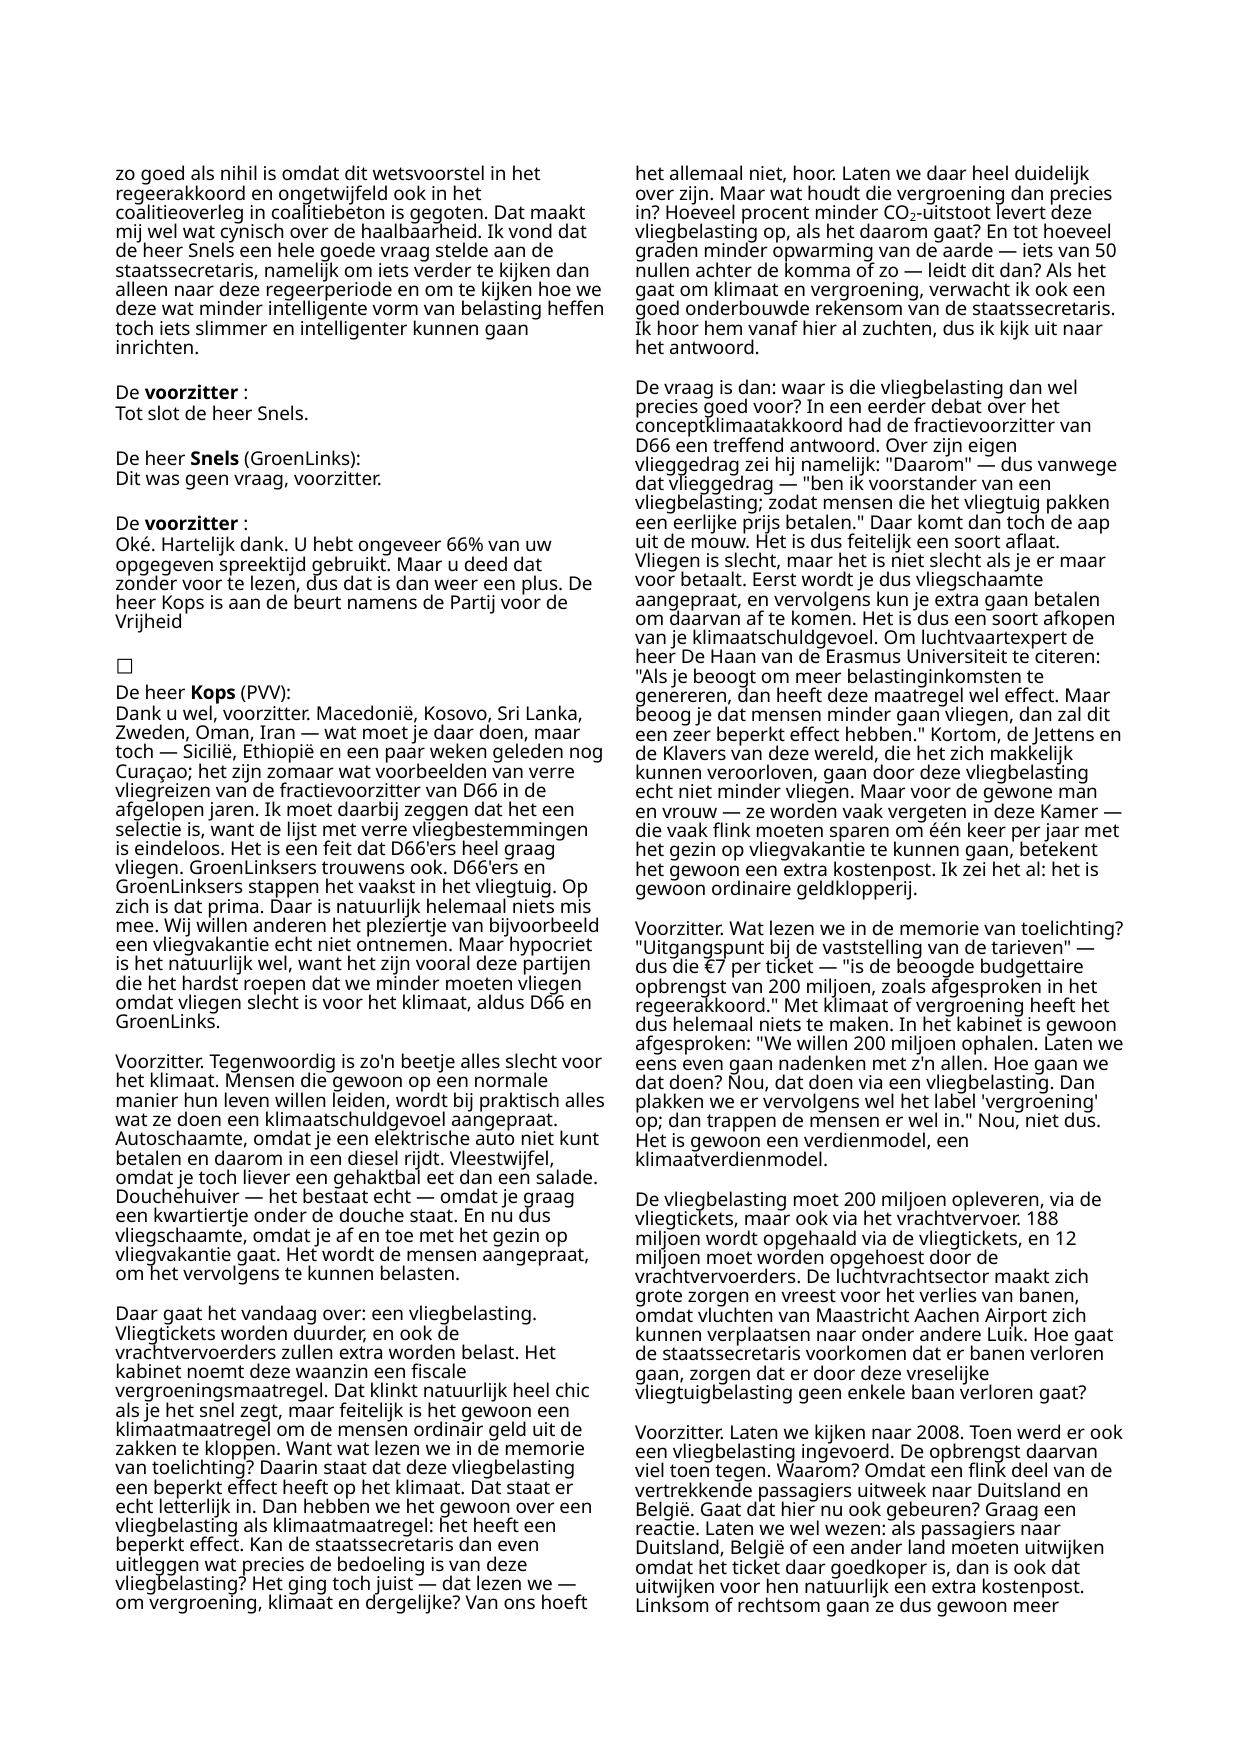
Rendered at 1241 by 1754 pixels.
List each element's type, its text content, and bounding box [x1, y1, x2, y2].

text Voorzitter. Tegenwoordig is zo'n beetje alles slecht voor het klimaat. Mensen die gewoon op een normale manier hun leven willen leiden, wordt bij praktisch alles wat ze doen een klimaatschuldgevoel aangepraat. Autoschaamte, omdat je een elektrische auto niet kunt betalen en daarom in een diesel rijdt. Vleestwijfel, omdat je toch liever een gehaktbal eet dan een salade. Douchehuiver — het bestaat echt — omdat je graag een kwartiertje onder de douche staat. En nu dus vliegschaamte, omdat je af en toe met het gezin op vliegvakantie gaat. Het wordt de mensen aangepraat, om het vervolgens te kunnen belasten. [115, 1053, 605, 1284]
text zo goed als nihil is omdat dit wetsvoorstel in het regeerakkoord en ongetwijfeld ook in het coalitieoverleg in coalitiebeton is gegoten. Dat maakt mij wel wat cynisch over de haalbaarheid. Ik vond dat de heer Snels een hele goede vraag stelde aan de staatssecretaris, namelijk om iets verder te kijken dan alleen naar deze regeerperiode en om te kijken hoe we deze wat minder intelligente vorm van belasting heffen toch iets slimmer en intelligenter kunnen gaan inrichten. [115, 165, 605, 358]
text De vraag is dan: waar is die vliegbelasting dan wel precies goed voor? In een eerder debat over het conceptklimaatakkoord had de fractievoorzitter van D66 een treffend antwoord. Over zijn eigen vlieggedrag zei hij namelijk: "Daarom" — dus vanwege dat vlieggedrag — "ben ik voorstander van een vliegbelasting; zodat mensen die het vliegtuig pakken een eerlijke prijs betalen." Daar komt dan toch de aap uit de mouw. Het is dus feitelijk een soort aflaat. Vliegen is slecht, maar het is niet slecht als je er maar voor betaalt. Eerst wordt je dus vliegschaamte aangepraat, en vervolgens kun je extra gaan betalen om daarvan af te komen. Het is dus een soort afkopen van je klimaatschuldgevoel. Om luchtvaartexpert de heer De Haan van de Erasmus Universiteit te citeren: "Als je beoogt om meer belastinginkomsten te genereren, dan heeft deze maatregel wel effect. Maar beoog je dat mensen minder gaan vliegen, dan zal dit een zeer beperkt effect hebben." Kortom, de Jettens en de Klavers van deze wereld, die het zich makkelijk kunnen veroorloven, gaan door deze vliegbelasting echt niet minder vliegen. Maar voor de gewone man en vrouw — ze worden vaak vergeten in deze Kamer — die vaak flink moeten sparen om één keer per jaar met het gezin op vliegvakantie te kunnen gaan, betekent het gewoon een extra kostenpost. Ik zei het al: het is gewoon ordinaire geldklopperij. [635, 379, 1125, 899]
text De voorzitter : [115, 379, 605, 404]
text Daar gaat het vandaag over: een vliegbelasting. Vliegtickets worden duurder, en ook de vrachtvervoerders zullen extra worden belast. Het kabinet noemt deze waanzin een fiscale vergroeningsmaatregel. Dat klinkt natuurlijk heel chic als je het snel zegt, maar feitelijk is het gewoon een klimaatmaatregel om de mensen ordinair geld uit de zakken te kloppen. Want wat lezen we in de memorie van toelichting? Daarin staat dat deze vliegbelasting een beperkt effect heeft op het klimaat. Dat staat er echt letterlijk in. Dan hebben we het gewoon over een vliegbelasting als klimaatmaatregel: het heeft een beperkt effect. Kan de staatssecretaris dan even uitleggen wat precies de bedoeling is van deze vliegbelasting? Het ging toch juist — dat lezen we — om vergroening, klimaat en dergelijke? Van ons hoeft [115, 1305, 605, 1613]
text Voorzitter. Wat lezen we in de memorie van toelichting? "Uitgangspunt bij de vaststelling van de tarieven" — dus die €7 per ticket — "is de beoogde budgettaire opbrengst van 200 miljoen, zoals afgesproken in het regeerakkoord." Met klimaat of vergroening heeft het dus helemaal niets te maken. In het kabinet is gewoon afgesproken: "We willen 200 miljoen ophalen. Laten we eens even gaan nadenken met z'n allen. Hoe gaan we dat doen? Nou, dat doen via een vliegbelasting. Dan plakken we er vervolgens wel het label 'vergroening' op; dan trappen de mensen er wel in." Nou, niet dus. Het is gewoon een verdienmodel, een klimaatverdienmodel. [635, 920, 1125, 1170]
text Oké. Hartelijk dank. U hebt ongeveer 66% van uw opgegeven spreektijd gebruikt. Maar u deed dat zonder voor te lezen, dus dat is dan weer een plus. De heer Kops is aan de beurt namens de Partij voor de Vrijheid [115, 536, 605, 633]
text De heer Kops (PVV): [115, 679, 605, 705]
text De vliegbelasting moet 200 miljoen opleveren, via de vliegtickets, maar ook via het vrachtvervoer. 188 miljoen wordt opgehaald via de vliegtickets, en 12 miljoen moet worden opgehoest door de vrachtvervoerders. De luchtvrachtsector maakt zich grote zorgen en vreest voor het verlies van banen, omdat vluchten van Maastricht Aachen Airport zich kunnen verplaatsen naar onder andere Luik. Hoe gaat de staatssecretaris voorkomen dat er banen verloren gaan, zorgen dat er door deze vreselijke vliegtuigbelasting geen enkele baan verloren gaat? [635, 1191, 1125, 1403]
text De voorzitter : [115, 511, 605, 536]
text ⬜ [115, 653, 605, 679]
text Tot slot de heer Snels. [115, 404, 605, 424]
text Dank u wel, voorzitter. Macedonië, Kosovo, Sri Lanka, Zweden, Oman, Iran — wat moet je daar doen, maar toch — Sicilië, Ethiopië en een paar weken geleden nog Curaçao; het zijn zomaar wat voorbeelden van verre vliegreizen van de fractievoorzitter van D66 in de afgelopen jaren. Ik moet daarbij zeggen dat het een selectie is, want de lijst met verre vliegbestemmingen is eindeloos. Het is een feit dat D66'ers heel graag vliegen. GroenLinksers trouwens ook. D66'ers en GroenLinksers stappen het vaakst in het vliegtuig. Op zich is dat prima. Daar is natuurlijk helemaal niets mis mee. Wij willen anderen het pleziertje van bijvoorbeeld een vliegvakantie echt niet ontnemen. Maar hypocriet is het natuurlijk wel, want het zijn vooral deze partijen die het hardst roepen dat we minder moeten vliegen omdat vliegen slecht is voor het klimaat, aldus D66 en GroenLinks. [115, 705, 605, 1032]
text De heer Snels (GroenLinks): [115, 445, 605, 470]
text het allemaal niet, hoor. Laten we daar heel duidelijk over zijn. Maar wat houdt die vergroening dan precies in? Hoeveel procent minder CO2-uitstoot levert deze vliegbelasting op, als het daarom gaat? En tot hoeveel graden minder opwarming van de aarde — iets van 50 nullen achter de komma of zo — leidt dit dan? Als het gaat om klimaat en vergroening, verwacht ik ook een goed onderbouwde rekensom van de staatssecretaris. Ik hoor hem vanaf hier al zuchten, dus ik kijk uit naar het antwoord. [635, 165, 1125, 358]
text Voorzitter. Laten we kijken naar 2008. Toen werd er ook een vliegbelasting ingevoerd. De opbrengst daarvan viel toen tegen. Waarom? Omdat een flink deel van de vertrekkende passagiers uitweek naar Duitsland en België. Gaat dat hier nu ook gebeuren? Graag een reactie. Laten we wel wezen: als passagiers naar Duitsland, België of een ander land moeten uitwijken omdat het ticket daar goedkoper is, dan is ook dat uitwijken voor hen natuurlijk een extra kostenpost. Linksom of rechtsom gaan ze dus gewoon meer [635, 1424, 1125, 1616]
text Dit was geen vraag, voorzitter. [115, 470, 605, 490]
